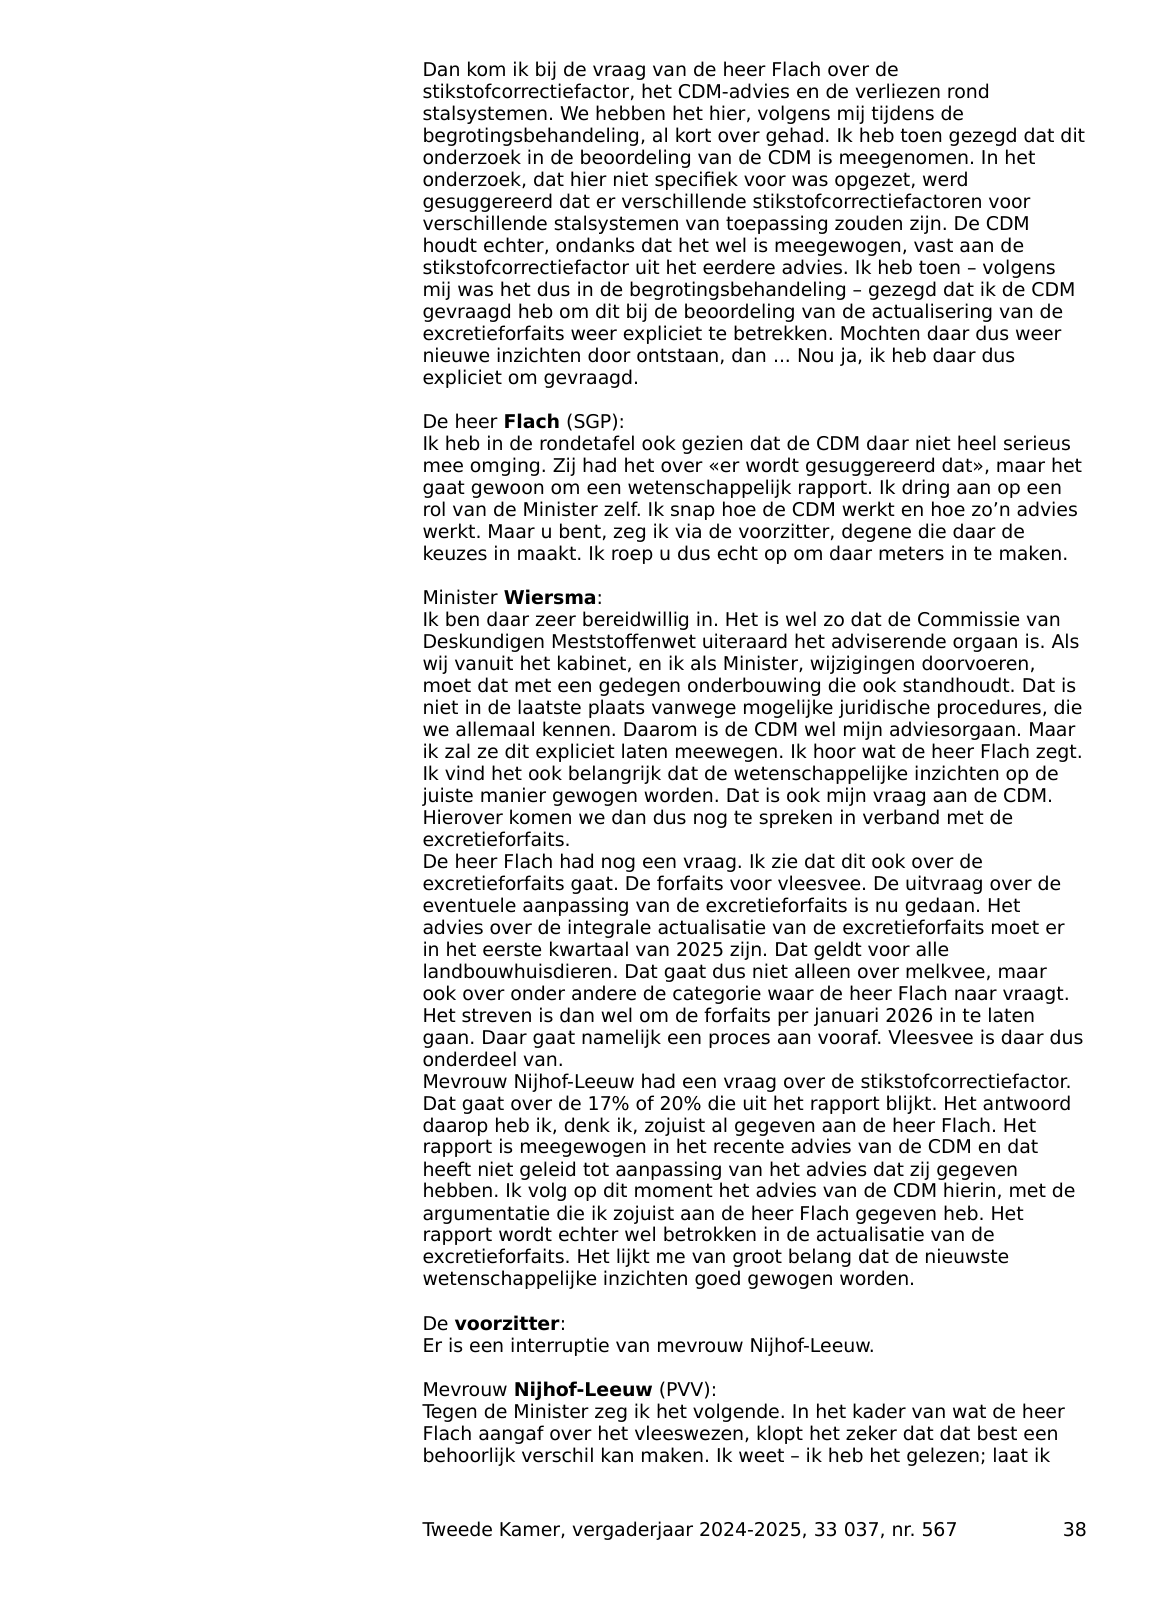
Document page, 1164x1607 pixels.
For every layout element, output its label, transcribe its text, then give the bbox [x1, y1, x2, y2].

text Mevrouw Nijhof-Leeuw had een vraag over de stikstofcorrectiefactor. Dat gaat over de 17% of 20% die uit het rapport blijkt. Het antwoord daarop heb ik, denk ik, zojuist al gegeven aan de heer Flach. Het rapport is meegewogen in het recente advies van de CDM en dat heeft niet geleid tot aanpassing van het advies dat zij gegeven hebben. Ik volg op dit moment het advies van de CDM hierin, met de argumentatie die ik zojuist aan de heer Flach gegeven heb. Het rapport wordt echter wel betrokken in de actualisatie van de excretieforfaits. Het lijkt me van groot belang dat de nieuwste wetenschappelijke inzichten goed gewogen worden. [422, 1071, 1087, 1290]
text Dan kom ik bij de vraag van de heer Flach over de stikstofcorrectiefactor, het CDM-advies en de verliezen rond stalsystemen. We hebben het hier, volgens mij tijdens de begrotingsbehandeling, al kort over gehad. Ik heb toen gezegd dat dit onderzoek in de beoordeling van de CDM is meegenomen. In het onderzoek, dat hier niet specifiek voor was opgezet, werd gesuggereerd dat er verschillende stikstofcorrectiefactoren voor verschillende stalsystemen van toepassing zouden zijn. De CDM houdt echter, ondanks dat het wel is meegewogen, vast aan de stikstofcorrectiefactor uit het eerdere advies. Ik heb toen – volgens mij was het dus in de begrotingsbehandeling – gezegd dat ik de CDM gevraagd heb om dit bij de beoordeling van de actualisering van de excretieforfaits weer expliciet te betrekken. Mochten daar dus weer nieuwe inzichten door ontstaan, dan ... Nou ja, ik heb daar dus expliciet om gevraagd. [422, 59, 1087, 389]
text Minister Wiersma: [422, 587, 1087, 609]
text Tegen de Minister zeg ik het volgende. In het kader van wat de heer Flach aangaf over het vleeswezen, klopt het zeker dat dat best een behoorlijk verschil kan maken. Ik weet – ik heb het gelezen; laat ik [422, 1401, 1087, 1467]
text Mevrouw Nijhof-Leeuw (PVV): [422, 1379, 1087, 1401]
text De heer Flach (SGP): [422, 411, 1087, 433]
text De voorzitter: [422, 1312, 1087, 1334]
text De heer Flach had nog een vraag. Ik zie dat dit ook over de excretieforfaits gaat. De forfaits voor vleesvee. De uitvraag over de eventuele aanpassing van de excretieforfaits is nu gedaan. Het advies over de integrale actualisatie van de excretieforfaits moet er in het eerste kwartaal van 2025 zijn. Dat geldt voor alle landbouwhuisdieren. Dat gaat dus niet alleen over melkvee, maar ook over onder andere de categorie waar de heer Flach naar vraagt. Het streven is dan wel om de forfaits per januari 2026 in te laten gaan. Daar gaat namelijk een proces aan vooraf. Vleesvee is daar dus onderdeel van. [422, 851, 1087, 1071]
text Ik ben daar zeer bereidwillig in. Het is wel zo dat de Commissie van Deskundigen Meststoffenwet uiteraard het adviserende orgaan is. Als wij vanuit het kabinet, en ik als Minister, wijzigingen doorvoeren, moet dat met een gedegen onderbouwing die ook standhoudt. Dat is niet in de laatste plaats vanwege mogelijke juridische procedures, die we allemaal kennen. Daarom is de CDM wel mijn adviesorgaan. Maar ik zal ze dit expliciet laten meewegen. Ik hoor wat de heer Flach zegt. Ik vind het ook belangrijk dat de wetenschappelijke inzichten op de juiste manier gewogen worden. Dat is ook mijn vraag aan de CDM. Hierover komen we dan dus nog te spreken in verband met de excretieforfaits. [422, 609, 1087, 851]
text Er is een interruptie van mevrouw Nijhof-Leeuw. [422, 1334, 1087, 1356]
text Ik heb in de rondetafel ook gezien dat de CDM daar niet heel serieus mee omging. Zij had het over «er wordt gesuggereerd dat», maar het gaat gewoon om een wetenschappelijk rapport. Ik dring aan op een rol van de Minister zelf. Ik snap hoe de CDM werkt en hoe zo’n advies werkt. Maar u bent, zeg ik via de voorzitter, degene die daar de keuzes in maakt. Ik roep u dus echt op om daar meters in te maken. [422, 433, 1087, 565]
